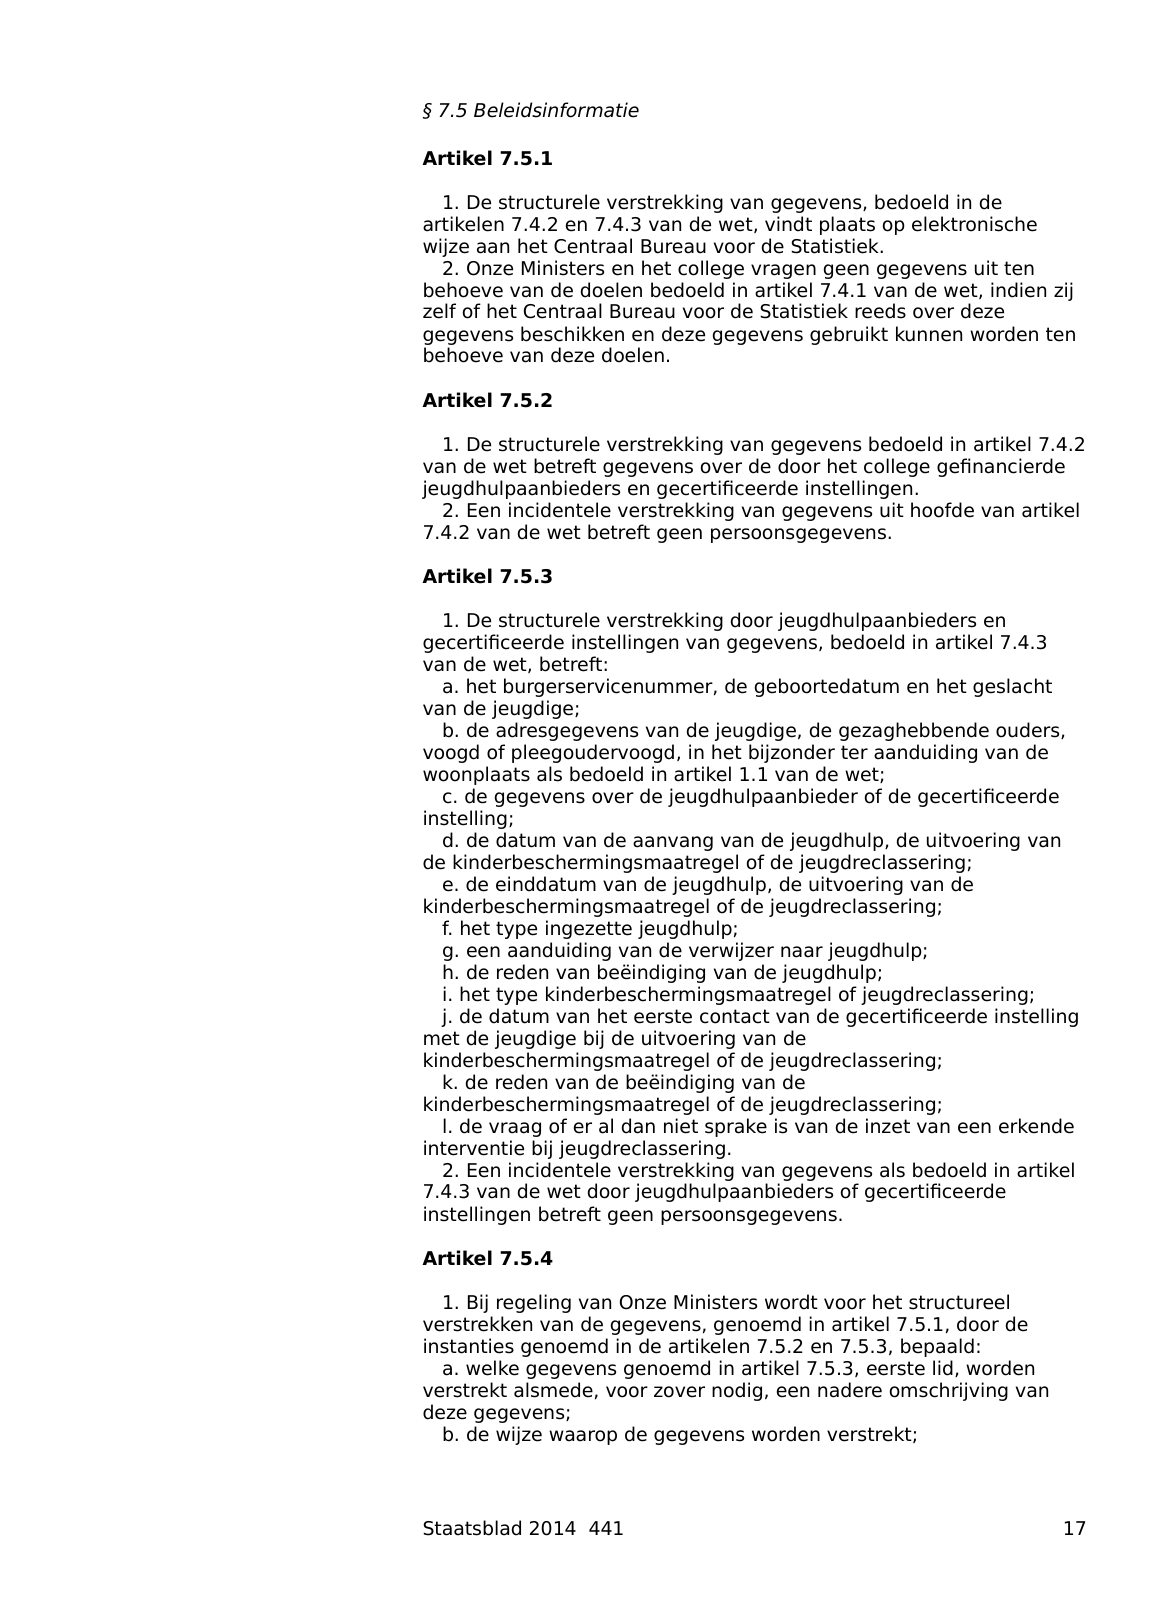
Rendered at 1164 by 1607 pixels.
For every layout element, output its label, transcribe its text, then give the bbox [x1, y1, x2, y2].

text f. het type ingezette jeugdhulp; [422, 918, 1087, 940]
text l. de vraag of er al dan niet sprake is van de inzet van een erkende interventie bij jeugdreclassering. [422, 1116, 1087, 1159]
subtitle Artikel 7.5.1 [422, 147, 1087, 169]
subtitle Artikel 7.5.3 [422, 566, 1087, 588]
text b. de wijze waarop de gegevens worden verstrekt; [422, 1424, 1087, 1446]
text e. de einddatum van de jeugdhulp, de uitvoering van de kinderbeschermingsmaatregel of de jeugdreclassering; [422, 874, 1087, 918]
text 1. De structurele verstrekking van gegevens bedoeld in artikel 7.4.2 van de wet betreft gegevens over de door het college gefinancierde jeugdhulpaanbieders en gecertificeerde instellingen. [422, 434, 1087, 500]
text 2. Een incidentele verstrekking van gegevens als bedoeld in artikel 7.4.3 van de wet door jeugdhulpaanbieders of gecertificeerde instellingen betreft geen persoonsgegevens. [422, 1159, 1087, 1225]
text 1. De structurele verstrekking van gegevens, bedoeld in de artikelen 7.4.2 en 7.4.3 van de wet, vindt plaats op elektronische wijze aan het Centraal Bureau voor de Statistiek. [422, 192, 1087, 257]
text k. de reden van de beëindiging van de kinderbeschermingsmaatregel of de jeugdreclassering; [422, 1072, 1087, 1116]
text i. het type kinderbeschermingsmaatregel of jeugdreclassering; [422, 984, 1087, 1006]
text b. de adresgegevens van de jeugdige, de gezaghebbende ouders, voogd of pleegoudervoogd, in het bijzonder ter aanduiding van de woonplaats als bedoeld in artikel 1.1 van de wet; [422, 720, 1087, 786]
text 2. Onze Ministers en het college vragen geen gegevens uit ten behoeve van de doelen bedoeld in artikel 7.4.1 van de wet, indien zij zelf of het Centraal Bureau voor de Statistiek reeds over deze gegevens beschikken en deze gegevens gebruikt kunnen worden ten behoeve van deze doelen. [422, 257, 1087, 367]
subtitle Artikel 7.5.2 [422, 389, 1087, 412]
text 1. De structurele verstrekking door jeugdhulpaanbieders en gecertificeerde instellingen van gegevens, bedoeld in artikel 7.4.3 van de wet, betreft: [422, 610, 1087, 676]
text j. de datum van het eerste contact van de gecertificeerde instelling met de jeugdige bij de uitvoering van de kinderbeschermingsmaatregel of de jeugdreclassering; [422, 1006, 1087, 1072]
text a. welke gegevens genoemd in artikel 7.5.3, eerste lid, worden verstrekt alsmede, voor zover nodig, een nadere omschrijving van deze gegevens; [422, 1358, 1087, 1424]
subtitle § 7.5 Beleidsinformatie [422, 100, 1087, 122]
text c. de gegevens over de jeugdhulpaanbieder of de gecertificeerde instelling; [422, 786, 1087, 830]
text g. een aanduiding van de verwijzer naar jeugdhulp; [422, 940, 1087, 962]
subtitle Artikel 7.5.4 [422, 1248, 1087, 1269]
text a. het burgerservicenummer, de geboortedatum en het geslacht van de jeugdige; [422, 676, 1087, 720]
text 1. Bij regeling van Onze Ministers wordt voor het structureel verstrekken van de gegevens, genoemd in artikel 7.5.1, door de instanties genoemd in de artikelen 7.5.2 en 7.5.3, bepaald: [422, 1292, 1087, 1358]
text 2. Een incidentele verstrekking van gegevens uit hoofde van artikel 7.4.2 van de wet betreft geen persoonsgegevens. [422, 500, 1087, 544]
text d. de datum van de aanvang van de jeugdhulp, de uitvoering van de kinderbeschermingsmaatregel of de jeugdreclassering; [422, 830, 1087, 874]
text h. de reden van beëindiging van de jeugdhulp; [422, 962, 1087, 984]
